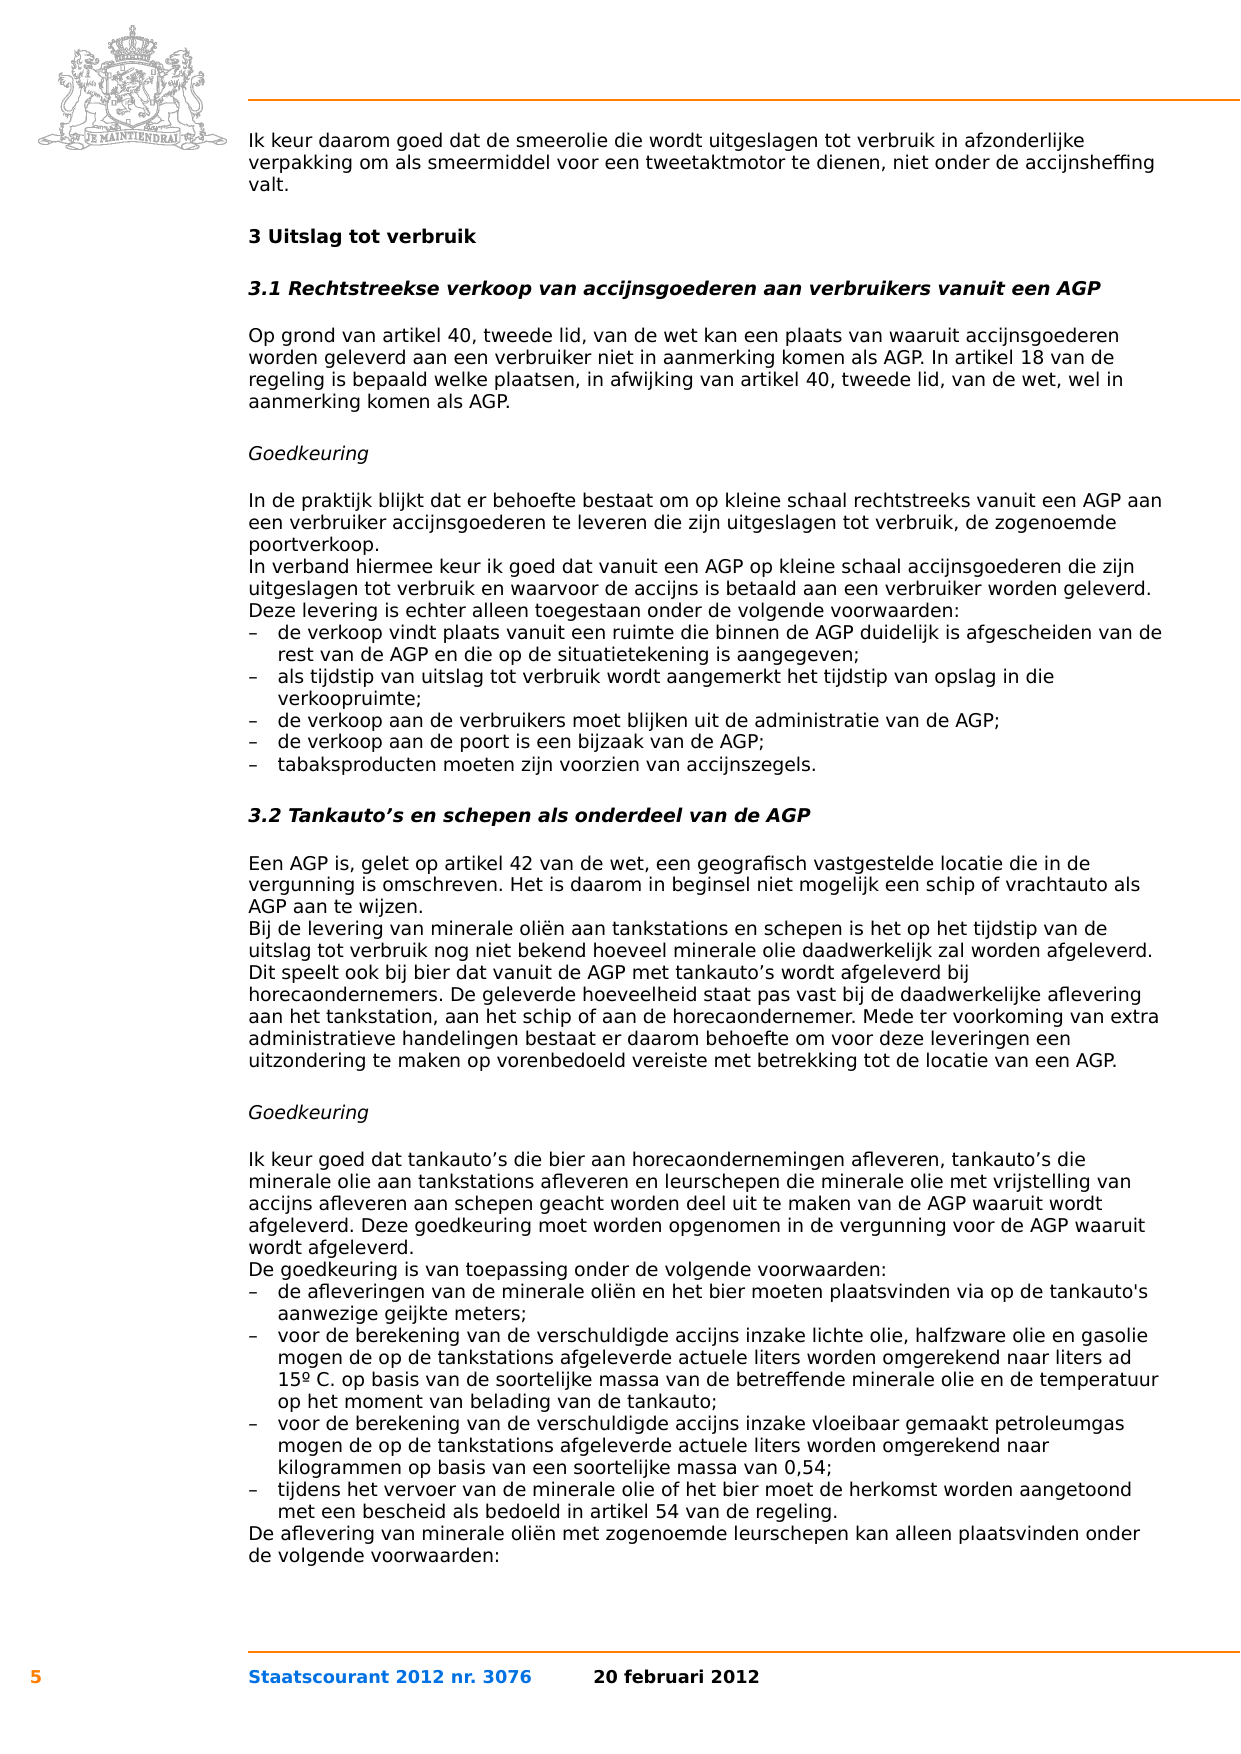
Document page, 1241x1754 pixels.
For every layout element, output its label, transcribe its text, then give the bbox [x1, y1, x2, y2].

subtitle Goedkeuring [248, 443, 1163, 465]
text – de verkoop aan de poort is een bijzaak van de AGP; [248, 731, 1163, 753]
text Ik keur daarom goed dat de smeerolie die wordt uitgeslagen tot verbruik in afzonderlijke verpakking om als smeermiddel voor een tweetaktmotor te dienen, niet onder de accijnsheffing valt. [248, 130, 1163, 196]
text – tijdens het vervoer van de minerale olie of het bier moet de herkomst worden aangetoond met een bescheid als bedoeld in artikel 54 van de regeling. [248, 1479, 1163, 1523]
text Ik keur goed dat tankauto’s die bier aan horecaondernemingen afleveren, tankauto’s die minerale olie aan tankstations afleveren en leurschepen die minerale olie met vrijstelling van accijns afleveren aan schepen geacht worden deel uit te maken van de AGP waaruit wordt afgeleverd. Deze goedkeuring moet worden opgenomen in de vergunning voor de AGP waaruit wordt afgeleverd. [248, 1149, 1163, 1259]
subtitle 3.1 Rechtstreekse verkoop van accijnsgoederen aan verbruikers vanuit een AGP [248, 278, 1163, 300]
text – voor de berekening van de verschuldigde accijns inzake vloeibaar gemaakt petroleumgas mogen de op de tankstations afgeleverde actuele liters worden omgerekend naar kilogrammen op basis van een soortelijke massa van 0,54; [248, 1413, 1163, 1479]
text – voor de berekening van de verschuldigde accijns inzake lichte olie, halfzware olie en gasolie mogen de op de tankstations afgeleverde actuele liters worden omgerekend naar liters ad 15º C. op basis van de soortelijke massa van de betreffende minerale olie en de temperatuur op het moment van belading van de tankauto; [248, 1325, 1163, 1413]
text – de verkoop vindt plaats vanuit een ruimte die binnen de AGP duidelijk is afgescheiden van de rest van de AGP en die op de situatietekening is aangegeven; [248, 622, 1163, 666]
text Bij de levering van minerale oliën aan tankstations en schepen is het op het tijdstip van de uitslag tot verbruik nog niet bekend hoeveel minerale olie daadwerkelijk zal worden afgeleverd. Dit speelt ook bij bier dat vanuit de AGP met tankauto’s wordt afgeleverd bij horecaondernemers. De geleverde hoeveelheid staat pas vast bij de daadwerkelijke aflevering aan het tankstation, aan het schip of aan de horecaondernemer. Mede ter voorkoming van extra administratieve handelingen bestaat er daarom behoefte om voor deze leveringen een uitzondering te maken op vorenbedoeld vereiste met betrekking tot de locatie van een AGP. [248, 918, 1163, 1072]
text – de verkoop aan de verbruikers moet blijken uit de administratie van de AGP; [248, 709, 1163, 731]
text In verband hiermee keur ik goed dat vanuit een AGP op kleine schaal accijnsgoederen die zijn uitgeslagen tot verbruik en waarvoor de accijns is betaald aan een verbruiker worden geleverd. Deze levering is echter alleen toegestaan onder de volgende voorwaarden: [248, 556, 1163, 622]
text Op grond van artikel 40, tweede lid, van de wet kan een plaats van waaruit accijnsgoederen worden geleverd aan een verbruiker niet in aanmerking komen als AGP. In artikel 18 van de regeling is bepaald welke plaatsen, in afwijking van artikel 40, tweede lid, van de wet, wel in aanmerking komen als AGP. [248, 325, 1163, 413]
text In de praktijk blijkt dat er behoefte bestaat om op kleine schaal rechtstreeks vanuit een AGP aan een verbruiker accijnsgoederen te leveren die zijn uitgeslagen tot verbruik, de zogenoemde poortverkoop. [248, 490, 1163, 556]
text Een AGP is, gelet op artikel 42 van de wet, een geografisch vastgestelde locatie die in de vergunning is omschreven. Het is daarom in beginsel niet mogelijk een schip of vrachtauto als AGP aan te wijzen. [248, 852, 1163, 918]
text – als tijdstip van uitslag tot verbruik wordt aangemerkt het tijdstip van opslag in die verkoopruimte; [248, 666, 1163, 709]
subtitle 3.2 Tankauto’s en schepen als onderdeel van de AGP [248, 805, 1163, 827]
text – tabaksproducten moeten zijn voorzien van accijnszegels. [248, 753, 1163, 775]
text De goedkeuring is van toepassing onder de volgende voorwaarden: [248, 1259, 1163, 1281]
text – de afleveringen van de minerale oliën en het bier moeten plaatsvinden via op de tankauto's aanwezige geijkte meters; [248, 1281, 1163, 1325]
picture [38, 25, 227, 150]
subtitle 3 Uitslag tot verbruik [248, 226, 1163, 248]
text De aflevering van minerale oliën met zogenoemde leurschepen kan alleen plaatsvinden onder de volgende voorwaarden: [248, 1523, 1163, 1567]
subtitle Goedkeuring [248, 1102, 1163, 1124]
